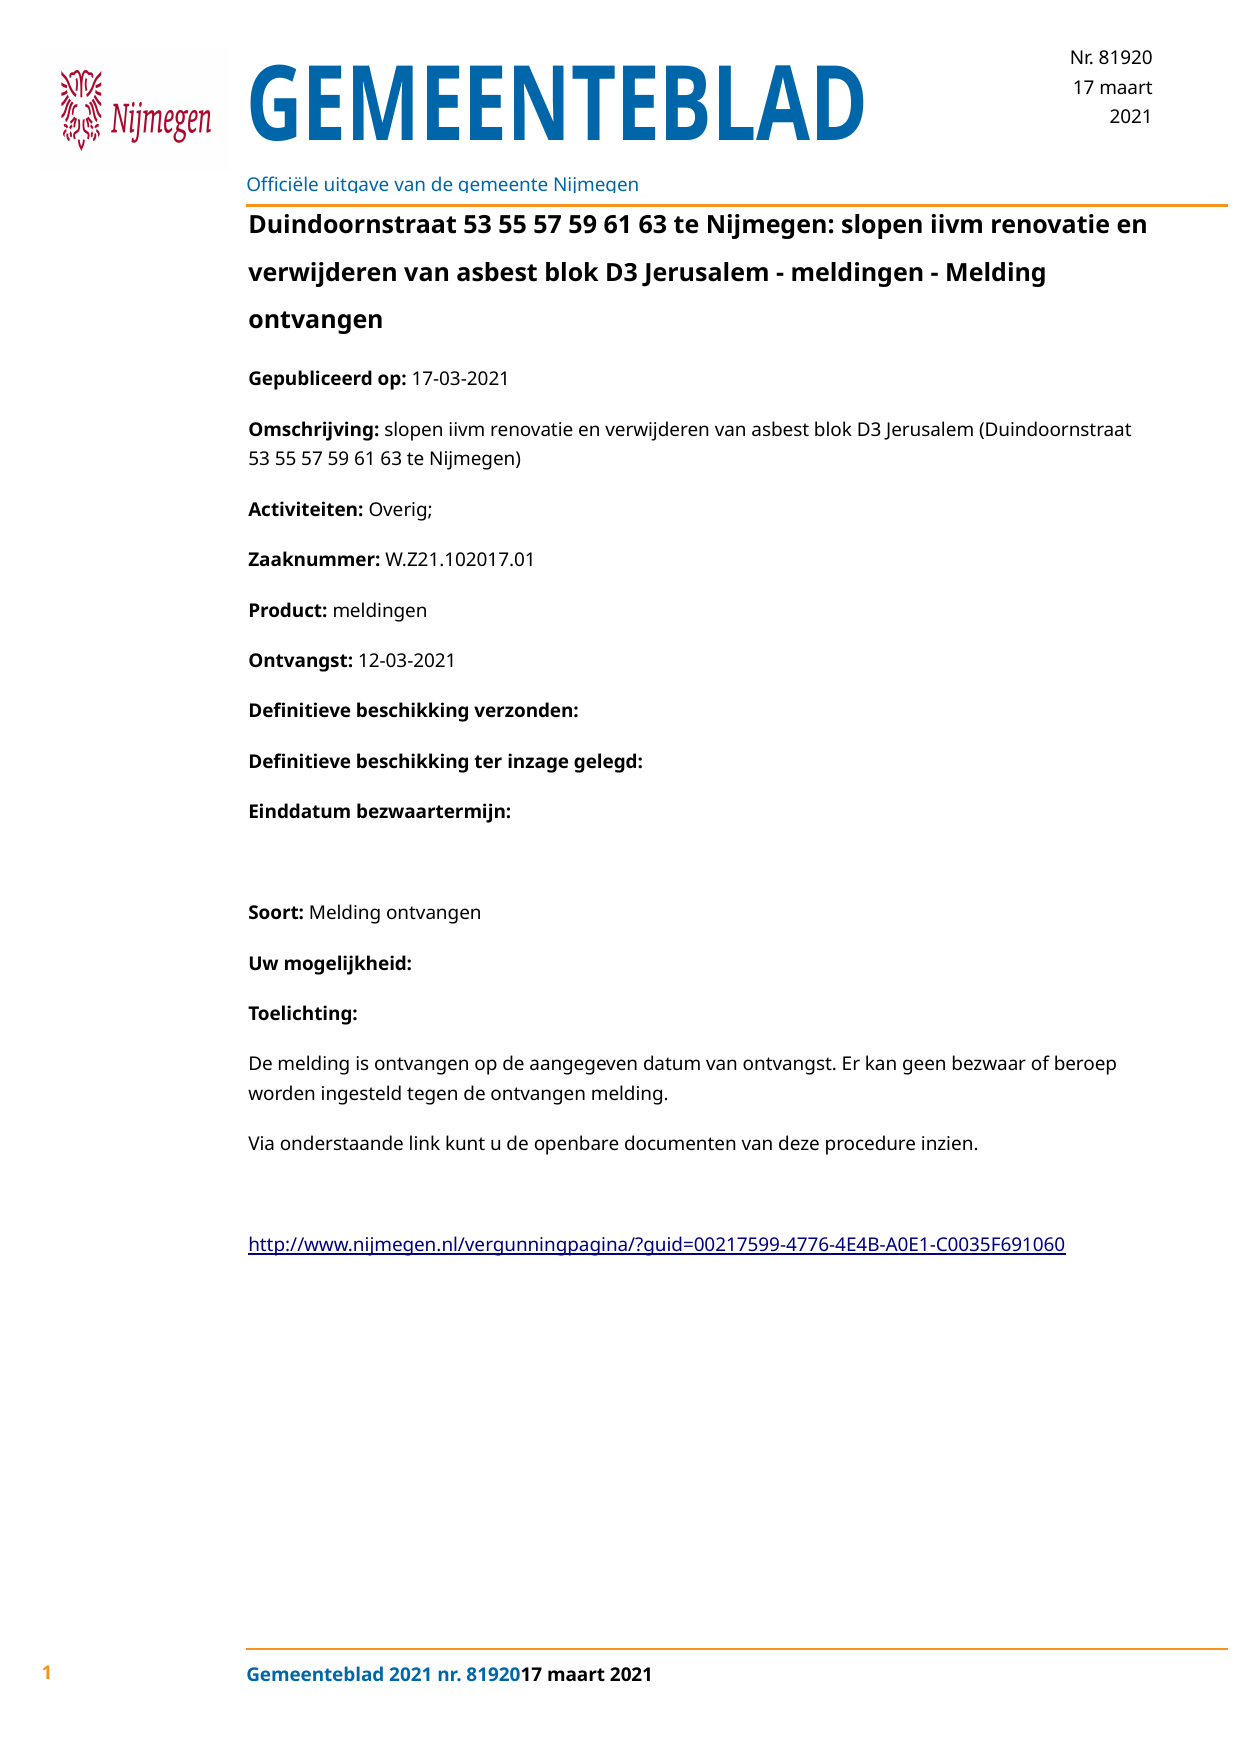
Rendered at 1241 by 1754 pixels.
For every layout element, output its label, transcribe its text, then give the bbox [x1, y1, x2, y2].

text Product: meldingen [248, 597, 1152, 622]
text Gepubliceerd op: 17-03-2021 [248, 366, 1152, 391]
text Uw mogelijkheid: [248, 950, 1152, 975]
text Soort: Melding ontvangen [248, 899, 1152, 925]
text Definitieve beschikking verzonden: [248, 698, 1152, 723]
text Einddatum bezwaartermijn: [248, 798, 1152, 824]
text Duindoornstraat 53 55 57 59 61 63 te Nijmegen: slopen iivm renovatie en verwijderen van asbest blok D3 Jerusalem - meldingen - Melding ontvangen [248, 207, 1152, 336]
text De melding is ontvangen op de aangegeven datum van ontvangst. Er kan geen bezwaar of beroep worden ingesteld tegen de ontvangen melding. [248, 1051, 1152, 1106]
text Omschrijving: slopen iivm renovatie en verwijderen van asbest blok D3 Jerusalem (Duindoornstraat 53 55 57 59 61 63 te Nijmegen) [248, 416, 1152, 471]
text Activiteiten: Overig; [248, 496, 1152, 522]
picture [41, 47, 231, 172]
text Toelichting: [248, 1000, 1152, 1026]
text Zaaknummer: W.Z21.102017.01 [248, 546, 1152, 572]
text Definitieve beschikking ter inzage gelegd: [248, 748, 1152, 774]
text Ontvangst: 12-03-2021 [248, 647, 1152, 673]
text Via onderstaande link kunt u de openbare documenten van deze procedure inzien. [248, 1131, 1152, 1156]
text http://www.nijmegen.nl/vergunningpagina/?guid=00217599-4776-4E4B-A0E1-C0035F691060 [248, 1231, 1152, 1257]
